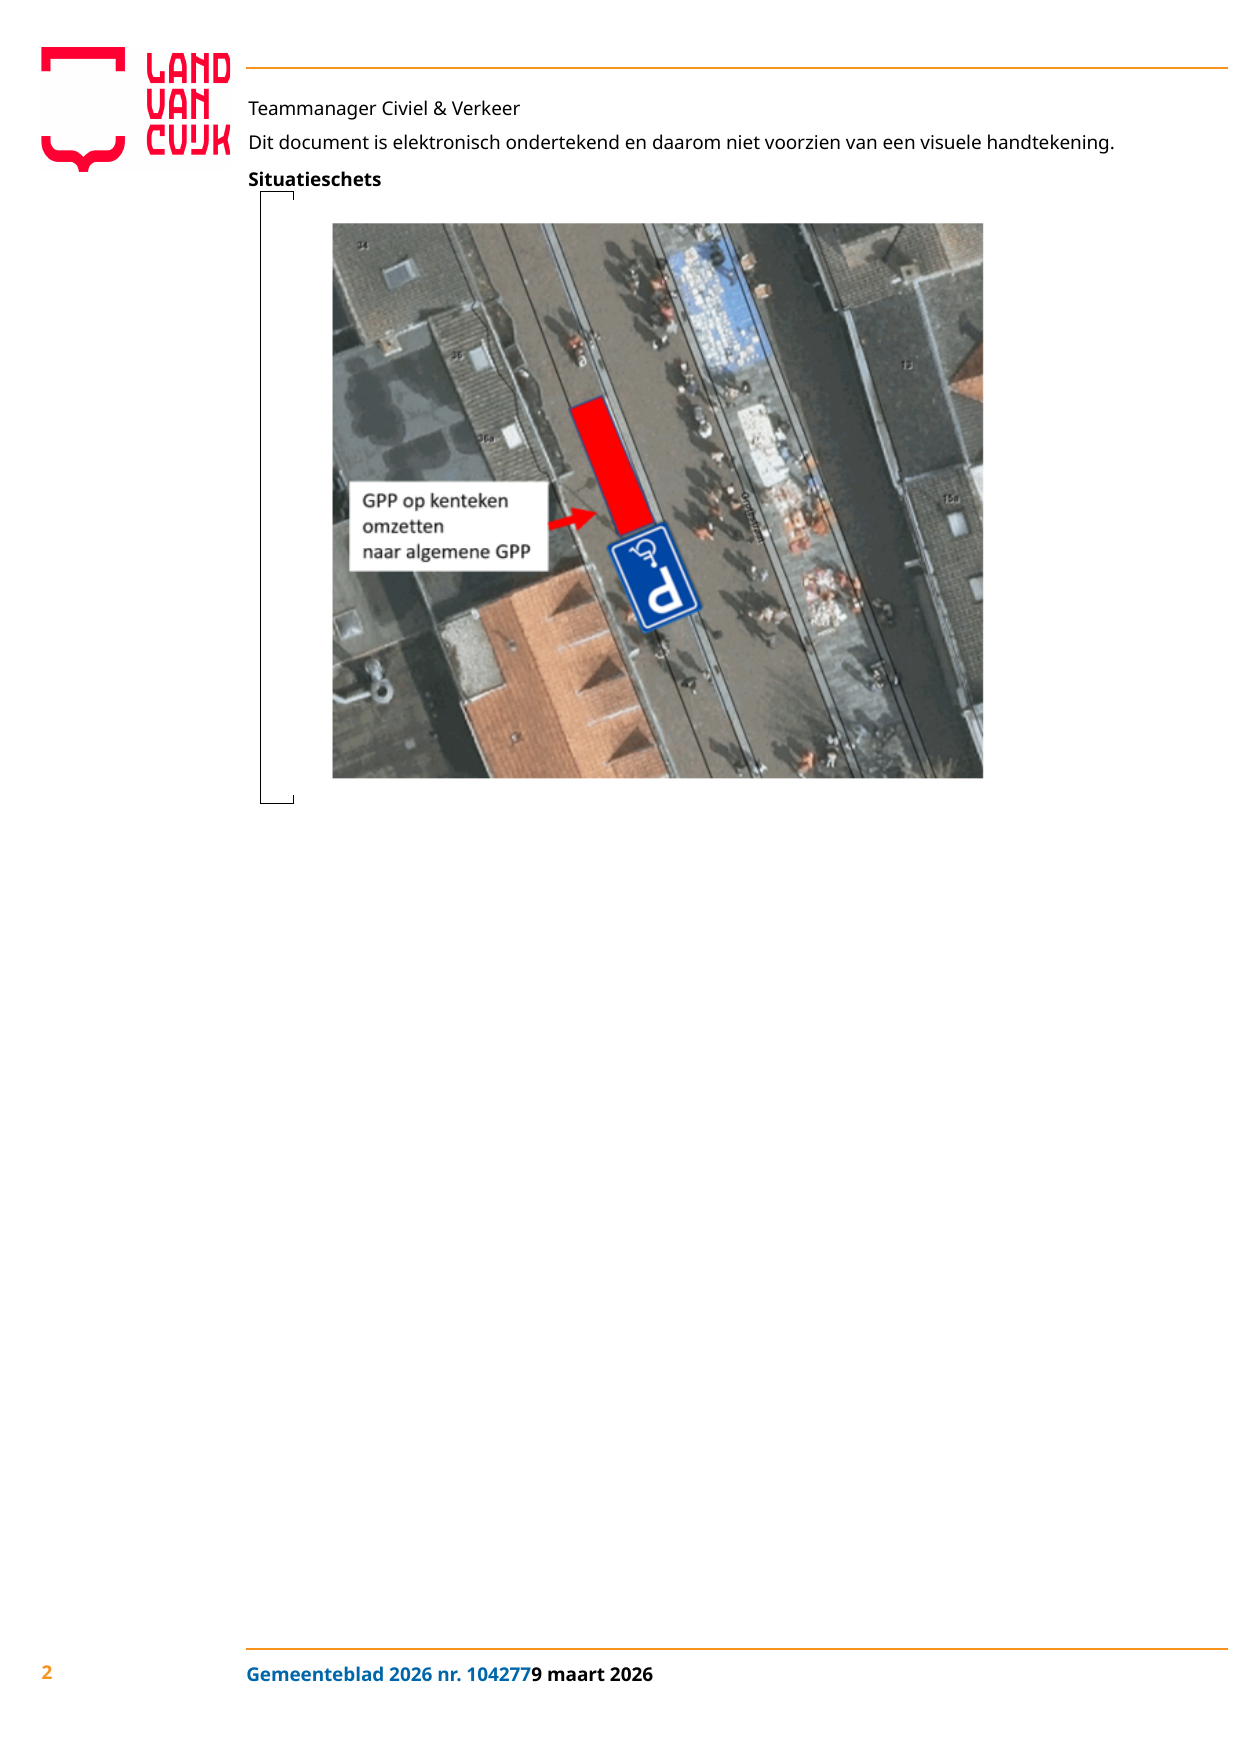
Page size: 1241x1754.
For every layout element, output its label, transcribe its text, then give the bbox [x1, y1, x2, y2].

text Dit document is elektronisch ondertekend en daarom niet voorzien van een visuele handtekening. [248, 134, 1152, 153]
picture [268, 200, 1037, 795]
picture [41, 47, 231, 172]
text Teammanager Civiel & Verkeer [248, 95, 1152, 121]
text Situatieschets [248, 171, 1152, 190]
